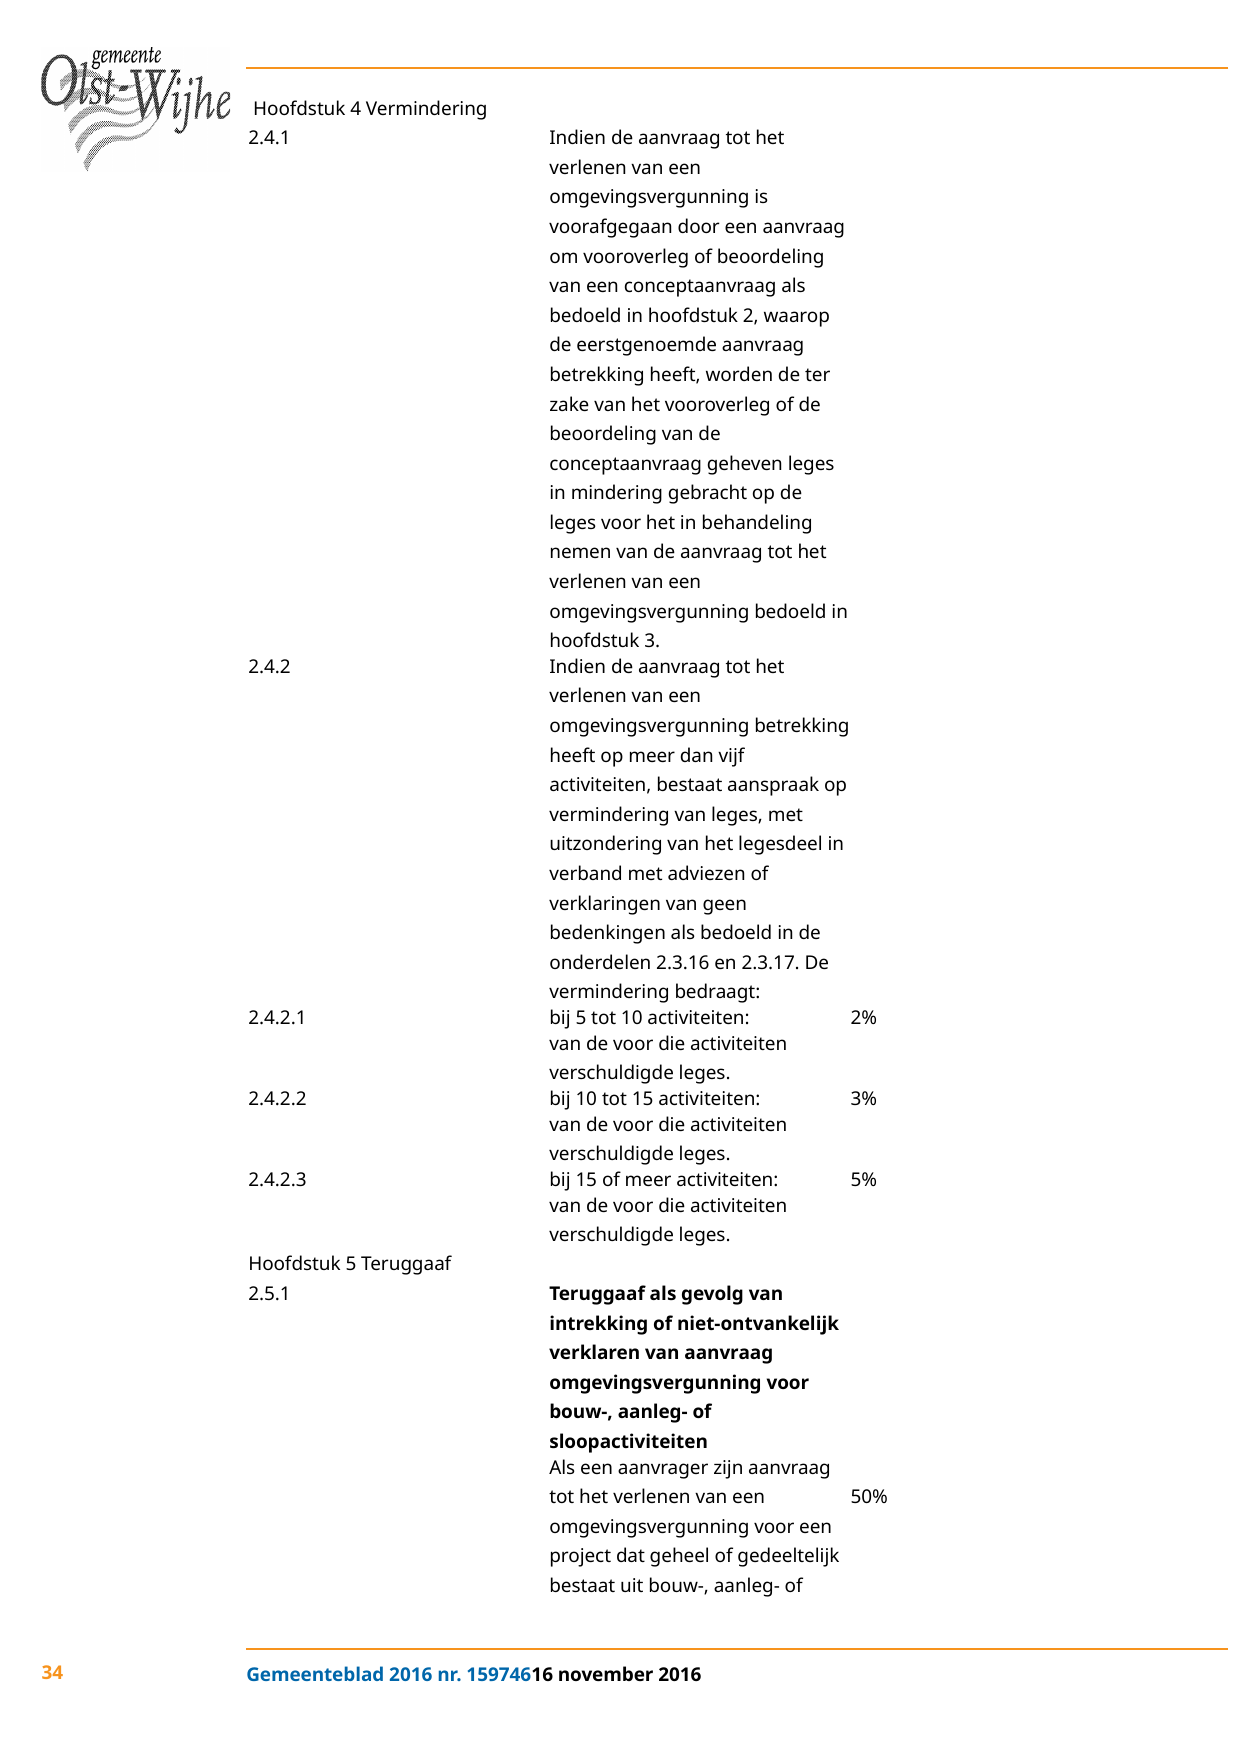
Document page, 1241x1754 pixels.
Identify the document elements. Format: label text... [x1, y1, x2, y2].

table_header [850, 1280, 1152, 1454]
table_header 2.4.1 [248, 125, 549, 653]
table_cell 50% [850, 1454, 1152, 1598]
table_cell [248, 1111, 549, 1166]
table_header Teruggaaf als gevolg van intrekking of niet-ontvankelijk verklaren van aanvraag omgevingsvergunning voor bouw-, aanleg- of sloopactiviteiten [549, 1280, 850, 1454]
table_cell bij 5 tot 10 activiteiten: [549, 1004, 850, 1030]
table_cell van de voor die activiteiten verschuldigde leges. [549, 1111, 850, 1166]
table_cell [850, 1192, 1152, 1247]
table_cell [248, 1454, 549, 1598]
table_cell [850, 1030, 1152, 1085]
table_cell 5% [850, 1166, 1152, 1192]
table_cell [850, 653, 1152, 1004]
table_cell [850, 1111, 1152, 1166]
table_cell 2.4.2.3 [248, 1166, 549, 1192]
table_cell van de voor die activiteiten verschuldigde leges. [549, 1030, 850, 1085]
table_header 2.5.1 [248, 1280, 549, 1454]
table_cell [248, 1030, 549, 1085]
table_cell Als een aanvrager zijn aanvraag tot het verlenen van een omgevingsvergunning voor een project dat geheel of gedeeltelijk bestaat uit bouw-, aanleg- of [549, 1454, 850, 1598]
table_header Indien de aanvraag tot het verlenen van een omgevingsvergunning is voorafgegaan door een aanvraag om vooroverleg of beoordeling van een conceptaanvraag als bedoeld in hoofdstuk 2, waarop de eerstgenoemde aanvraag betrekking heeft, worden de ter zake van het vooroverleg of de beoordeling van de conceptaanvraag geheven leges in mindering gebracht op de leges voor het in behandeling nemen van de aanvraag tot het verlenen van een omgevingsvergunning bedoeld in hoofdstuk 3. [549, 125, 850, 653]
table_cell 2% [850, 1004, 1152, 1030]
table_cell bij 15 of meer activiteiten: [549, 1166, 850, 1192]
table_cell 3% [850, 1085, 1152, 1111]
text Hoofdstuk 5 Teruggaaf [248, 1251, 1152, 1276]
table_cell 2.4.2.2 [248, 1085, 549, 1111]
picture [41, 47, 231, 172]
table_cell bij 10 tot 15 activiteiten: [549, 1085, 850, 1111]
table_cell van de voor die activiteiten verschuldigde leges. [549, 1192, 850, 1247]
table_cell [248, 1192, 549, 1247]
text Hoofdstuk 4 Vermindering [248, 95, 1152, 121]
table_cell 2.4.2 [248, 653, 549, 1004]
table_cell 2.4.2.1 [248, 1004, 549, 1030]
table_cell Indien de aanvraag tot het verlenen van een omgevingsvergunning betrekking heeft op meer dan vijf activiteiten, bestaat aanspraak op vermindering van leges, met uitzondering van het legesdeel in verband met adviezen of verklaringen van geen bedenkingen als bedoeld in de onderdelen 2.3.16 en 2.3.17. De vermindering bedraagt: [549, 653, 850, 1004]
table_header [850, 125, 1152, 653]
